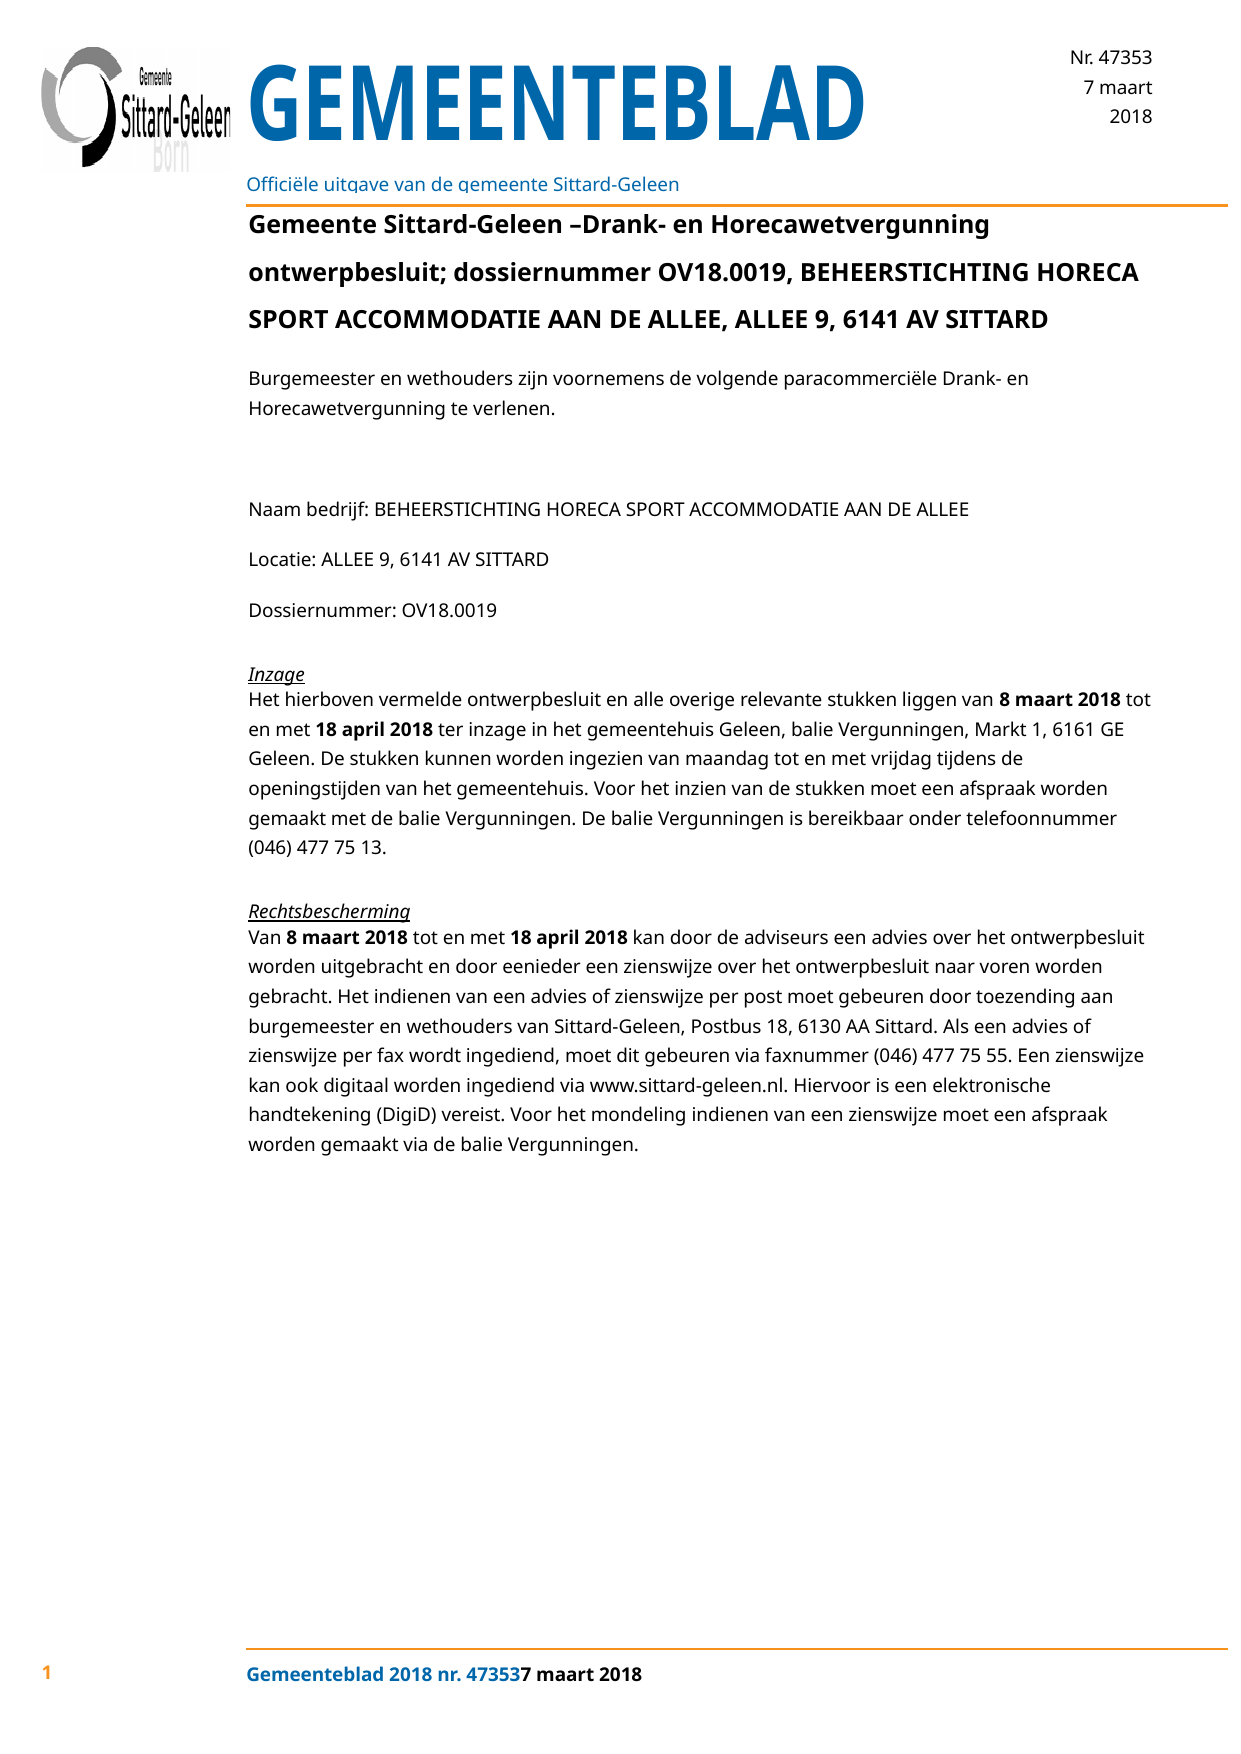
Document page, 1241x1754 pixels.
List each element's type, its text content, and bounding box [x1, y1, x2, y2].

text Dossiernummer: OV18.0019 [248, 597, 1152, 622]
text Gemeente Sittard-Geleen –Drank- en Horecawetvergunning ontwerpbesluit; dossiernummer OV18.0019, BEHEERSTICHTING HORECA SPORT ACCOMMODATIE AAN DE ALLEE, ALLEE 9, 6141 AV SITTARD [248, 207, 1152, 336]
text Inzage [248, 661, 1152, 686]
text Burgemeester en wethouders zijn voornemens de volgende paracommerciële Drank- en Horecawetvergunning te verlenen. [248, 366, 1152, 421]
text Locatie: ALLEE 9, 6141 AV SITTARD [248, 546, 1152, 572]
text Rechtsbescherming [248, 898, 1152, 924]
text Van 8 maart 2018 tot en met 18 april 2018 kan door de adviseurs een advies over het ontwerpbesluit worden uitgebracht en door eenieder een zienswijze over het ontwerpbesluit naar voren worden gebracht. Het indienen van een advies of zienswijze per post moet gebeuren door toezending aan burgemeester en wethouders van Sittard-Geleen, Postbus 18, 6130 AA Sittard. Als een advies of zienswijze per fax wordt ingediend, moet dit gebeuren via faxnummer (046) 477 75 55. Een zienswijze kan ook digitaal worden ingediend via www.sittard-geleen.nl. Hiervoor is een elektronische handtekening (DigiD) vereist. Voor het mondeling indienen van een zienswijze moet een afspraak worden gemaakt via de balie Vergunningen. [248, 924, 1152, 1157]
picture [41, 47, 231, 172]
text Naam bedrijf: BEHEERSTICHTING HORECA SPORT ACCOMMODATIE AAN DE ALLEE [248, 496, 1152, 522]
text Het hierboven vermelde ontwerpbesluit en alle overige relevante stukken liggen van 8 maart 2018 tot en met 18 april 2018 ter inzage in het gemeentehuis Geleen, balie Vergunningen, Markt 1, 6161 GE Geleen. De stukken kunnen worden ingezien van maandag tot en met vrijdag tijdens de openingstijden van het gemeentehuis. Voor het inzien van de stukken moet een afspraak worden gemaakt met de balie Vergunningen. De balie Vergunningen is bereikbaar onder telefoonnummer (046) 477 75 13. [248, 686, 1152, 860]
